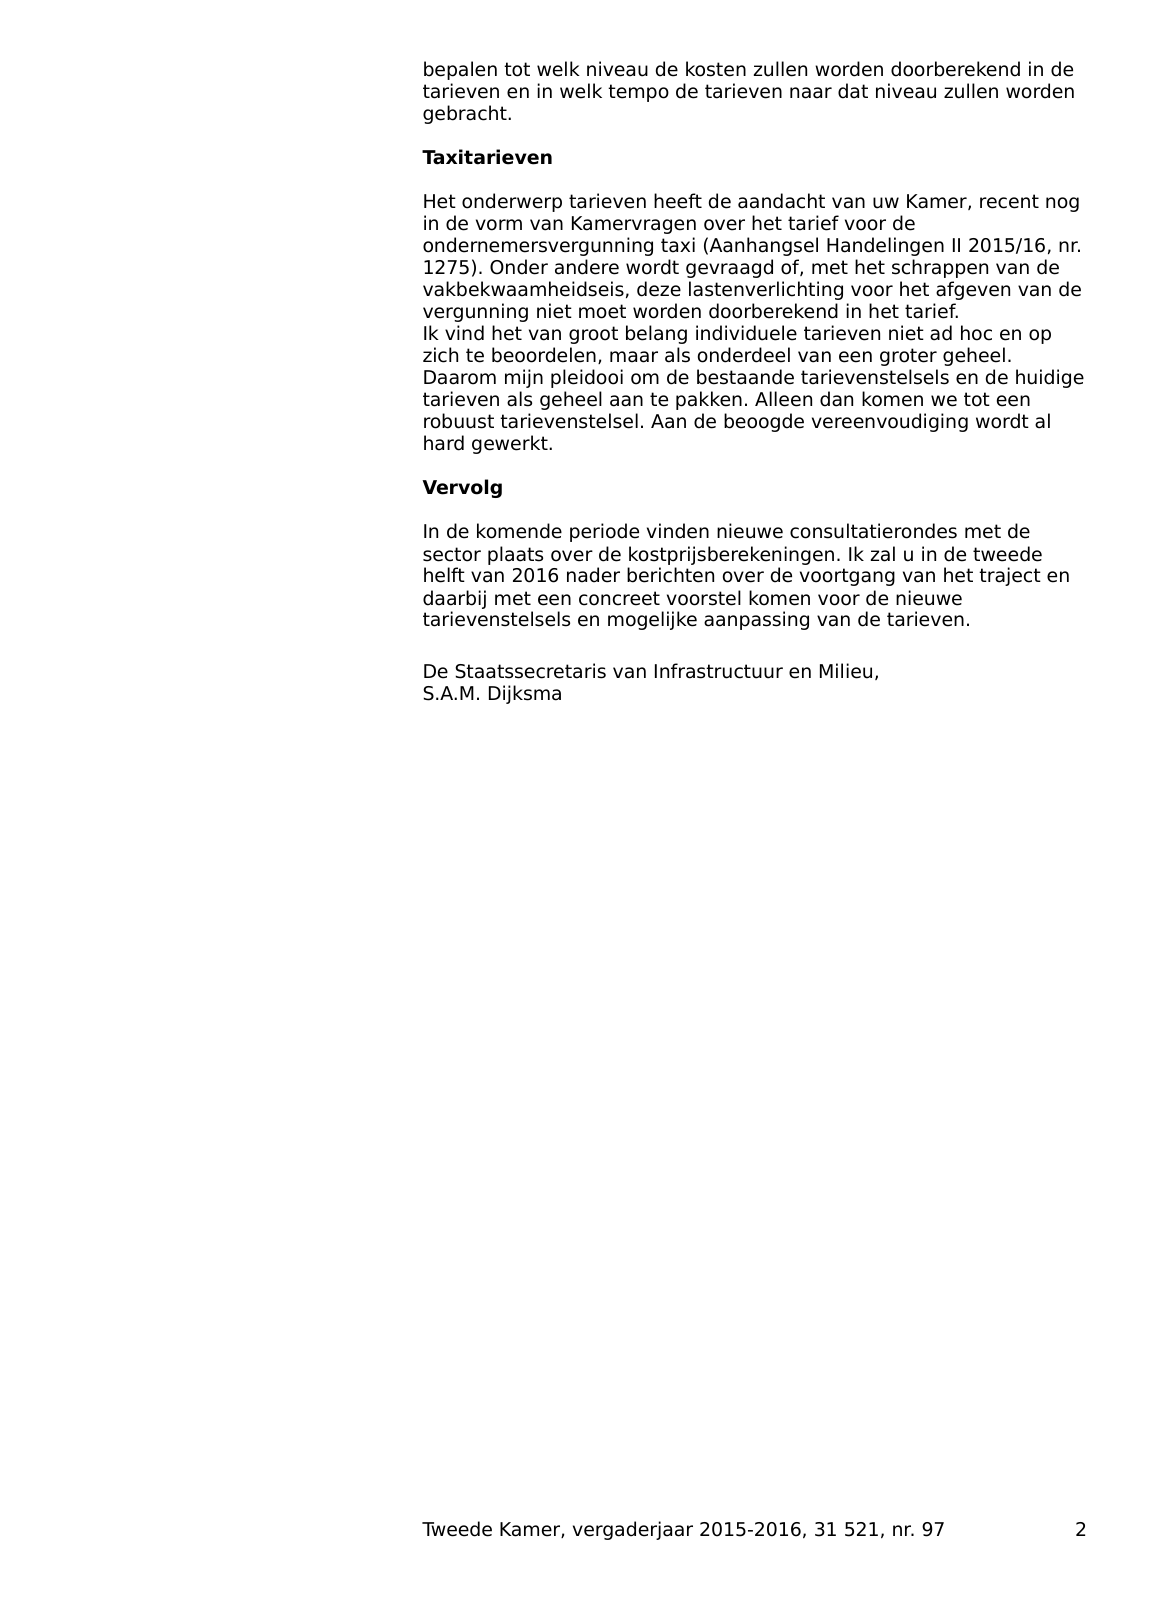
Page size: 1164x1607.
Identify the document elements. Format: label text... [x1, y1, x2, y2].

text In de komende periode vinden nieuwe consultatierondes met de sector plaats over de kostprijsberekeningen. Ik zal u in de tweede helft van 2016 nader berichten over de voortgang van het traject en daarbij met een concreet voorstel komen voor de nieuwe tarievenstelsels en mogelijke aanpassing van de tarieven. [422, 521, 1087, 631]
text bepalen tot welk niveau de kosten zullen worden doorberekend in de tarieven en in welk tempo de tarieven naar dat niveau zullen worden gebracht. [422, 59, 1087, 125]
text Ik vind het van groot belang individuele tarieven niet ad hoc en op zich te beoordelen, maar als onderdeel van een groter geheel. Daarom mijn pleidooi om de bestaande tarievenstelsels en de huidige tarieven als geheel aan te pakken. Alleen dan komen we tot een robuust tarievenstelsel. Aan de beoogde vereenvoudiging wordt al hard gewerkt. [422, 323, 1087, 455]
subtitle Vervolg [422, 477, 1087, 499]
subtitle Taxitarieven [422, 147, 1087, 169]
text De Staatssecretaris van Infrastructuur en Milieu, S.A.M. Dijksma [422, 661, 1087, 705]
text Het onderwerp tarieven heeft de aandacht van uw Kamer, recent nog in de vorm van Kamervragen over het tarief voor de ondernemersvergunning taxi (Aanhangsel Handelingen II 2015/16, nr. 1275). Onder andere wordt gevraagd of, met het schrappen van de vakbekwaamheidseis, deze lastenverlichting voor het afgeven van de vergunning niet moet worden doorberekend in het tarief. [422, 191, 1087, 323]
